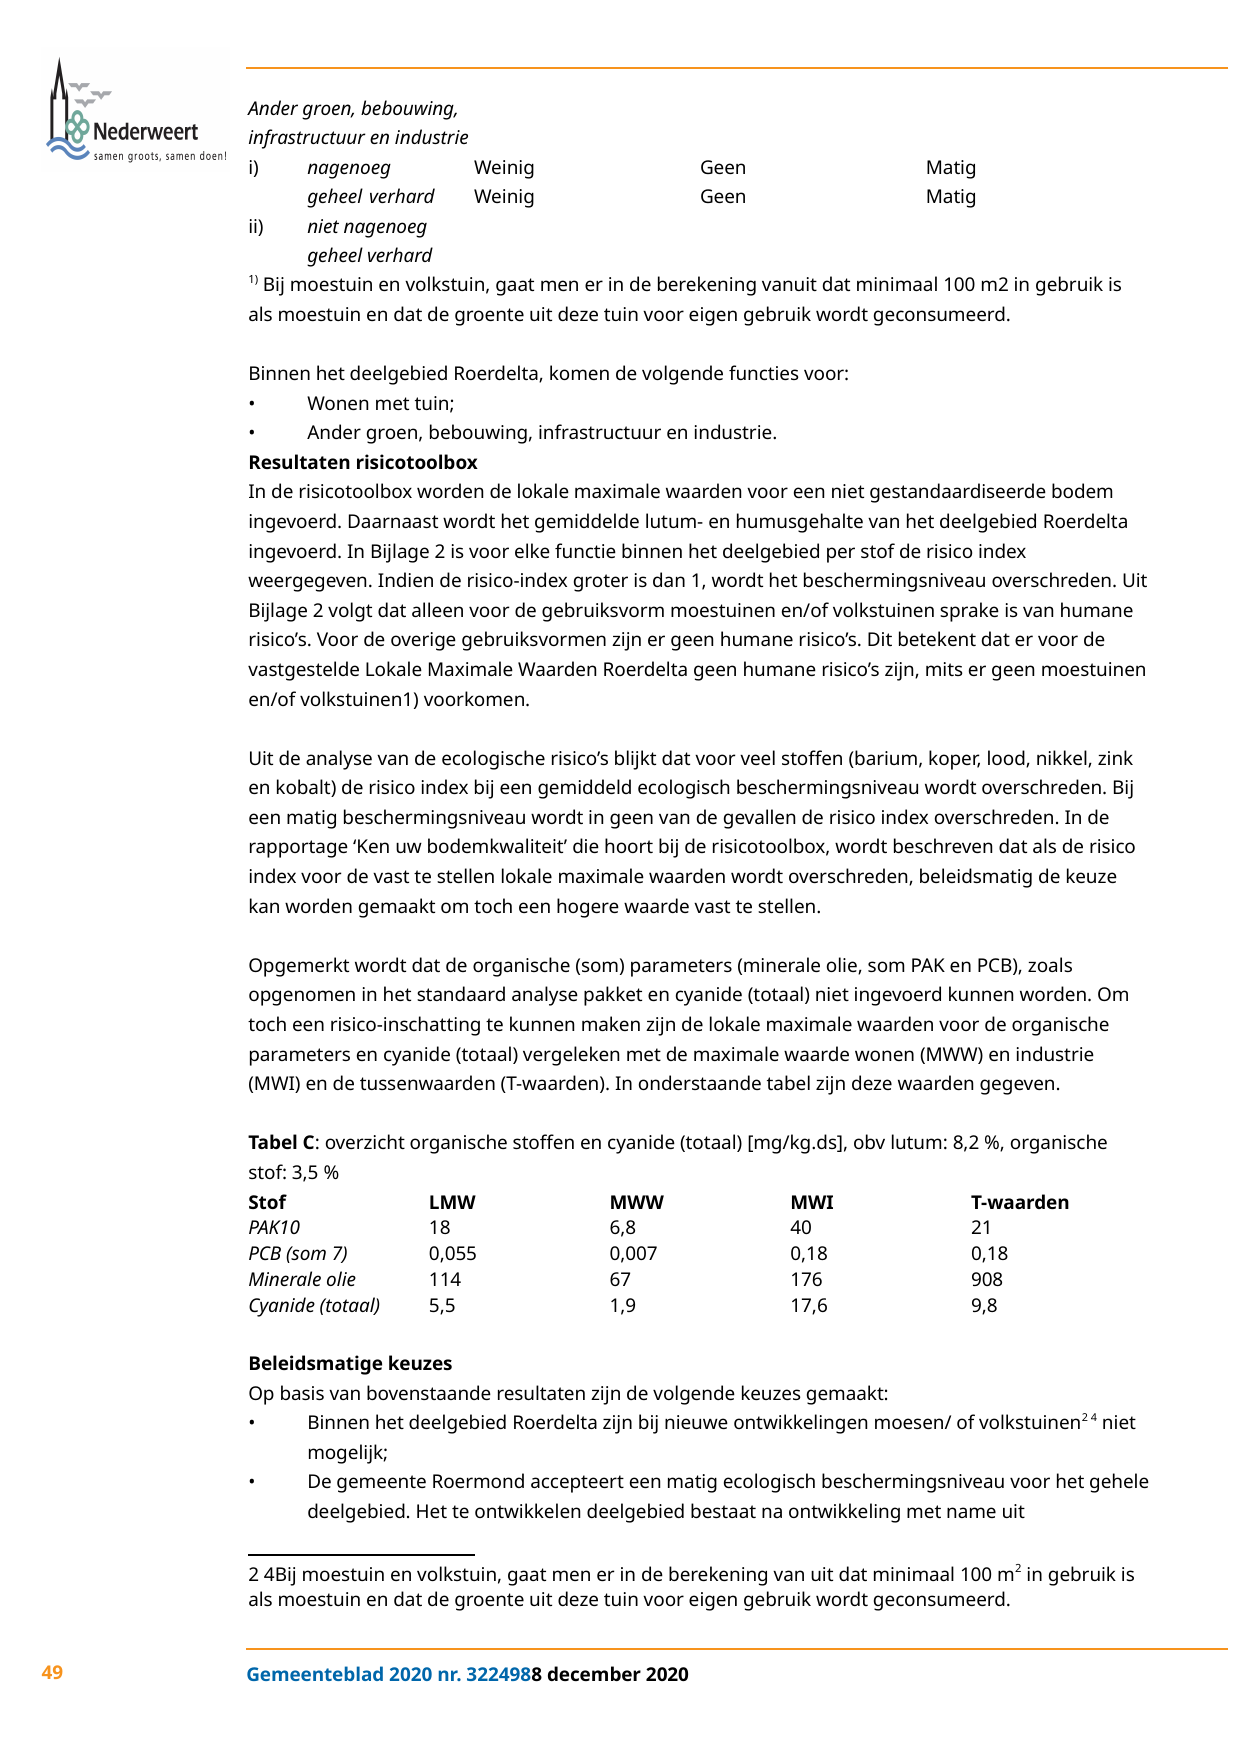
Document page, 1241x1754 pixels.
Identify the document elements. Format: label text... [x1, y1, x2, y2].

list Bij moestuin en volkstuin, gaat men er in de berekening van uit dat minimaal 100 m2 in gebruik is als moestuin en dat de groente uit deze tuin voor eigen gebruik wordt geconsumeerd. [248, 1561, 1152, 1612]
table_header MWW [609, 1189, 790, 1214]
table_cell Ander groen, bebouwing, infrastructuur en industrie nagenoeg geheel verhard niet nagenoeg geheel verhard [248, 95, 474, 268]
text Op basis van bovenstaande resultaten zijn de volgende keuzes gemaakt: [248, 1380, 1152, 1406]
text 1) Bij moestuin en volkstuin, gaat men er in de berekening vanuit dat minimaal 100 m2 in gebruik is als moestuin en dat de groente uit deze tuin voor eigen gebruik wordt geconsumeerd. [248, 272, 1152, 327]
text Resultaten risicotoolbox [248, 449, 1152, 475]
table_cell 908 [971, 1266, 1152, 1292]
table_cell 0,18 [790, 1240, 971, 1266]
table_cell 6,8 [609, 1215, 790, 1240]
table_cell 114 [429, 1266, 609, 1292]
table_cell 18 [429, 1215, 609, 1240]
table_cell 40 [790, 1215, 971, 1240]
text Opgemerkt wordt dat de organische (som) parameters (minerale olie, som PAK en PCB), zoals opgenomen in het standaard analyse pakket en cyanide (totaal) niet ingevoerd kunnen worden. Om toch een risico-inschatting te kunnen maken zijn de lokale maximale waarden voor de organische parameters en cyanide (totaal) vergeleken met de maximale waarde wonen (MWW) en industrie (MWI) en de tussenwaarden (T-waarden). In onderstaande tabel zijn deze waarden gegeven. [248, 952, 1152, 1096]
list Ander groen, bebouwing, infrastructuur en industrie. [248, 419, 1152, 445]
table_header Stof [248, 1189, 429, 1214]
text Binnen het deelgebied Roerdelta, komen de volgende functies voor: [248, 360, 1152, 386]
picture [41, 47, 231, 172]
table_cell PCB (som 7) [248, 1240, 429, 1266]
table_cell 9,8 [971, 1292, 1152, 1317]
table_cell 0,18 [971, 1240, 1152, 1266]
table_cell 5,5 [429, 1292, 609, 1317]
table_cell Minerale olie [248, 1266, 429, 1292]
table_cell 1,9 [609, 1292, 790, 1317]
table_cell Cyanide (totaal) [248, 1292, 429, 1317]
table_header MWI [790, 1189, 971, 1214]
table_cell 17,6 [790, 1292, 971, 1317]
table_cell Geen Geen [700, 95, 926, 268]
text In de risicotoolbox worden de lokale maximale waarden voor een niet gestandaardiseerde bodem ingevoerd. Daarnaast wordt het gemiddelde lutum- en humusgehalte van het deelgebied Roerdelta ingevoerd. In Bijlage 2 is voor elke functie binnen het deelgebied per stof de risico index weergegeven. Indien de risico-index groter is dan 1, wordt het beschermingsniveau overschreden. Uit Bijlage 2 volgt dat alleen voor de gebruiksvorm moestuinen en/of volkstuinen sprake is van humane risico’s. Voor de overige gebruiksvormen zijn er geen humane risico’s. Dit betekent dat er voor de vastgestelde Lokale Maximale Waarden Roerdelta geen humane risico’s zijn, mits er geen moestuinen en/of volkstuinen1) voorkomen. [248, 479, 1152, 712]
table_cell 67 [609, 1266, 790, 1292]
list Binnen het deelgebied Roerdelta zijn bij nieuwe ontwikkelingen moesen/ of volkstuinen niet mogelijk; [248, 1409, 1152, 1465]
text Uit de analyse van de ecologische risico’s blijkt dat voor veel stoffen (barium, koper, lood, nikkel, zink en kobalt) de risico index bij een gemiddeld ecologisch beschermingsniveau wordt overschreden. Bij een matig beschermingsniveau wordt in geen van de gevallen de risico index overschreden. In de rapportage ‘Ken uw bodemkwaliteit’ die hoort bij de risicotoolbox, wordt beschreven dat als de risico index voor de vast te stellen lokale maximale waarden wordt overschreden, beleidsmatig de keuze kan worden gemaakt om toch een hogere waarde vast te stellen. [248, 745, 1152, 919]
text Tabel C: overzicht organische stoffen en cyanide (totaal) [mg/kg.ds], obv lutum: 8,2 %, organische stof: 3,5 % [248, 1129, 1152, 1185]
list Wonen met tuin; [248, 390, 1152, 416]
list De gemeente Roermond accepteert een matig ecologisch beschermingsniveau voor het gehele deelgebied. Het te ontwikkelen deelgebied bestaat na ontwikkeling met name uit [248, 1469, 1152, 1524]
table_cell 0,007 [609, 1240, 790, 1266]
table_cell Weinig Weinig [474, 95, 700, 268]
text Beleidsmatige keuzes [248, 1350, 1152, 1376]
table_header T-waarden [971, 1189, 1152, 1214]
table_cell Matig Matig [926, 95, 1152, 268]
table_header LMW [429, 1189, 609, 1214]
table_cell PAK10 [248, 1215, 429, 1240]
table_cell 21 [971, 1215, 1152, 1240]
table_cell 0,055 [429, 1240, 609, 1266]
table_cell 176 [790, 1266, 971, 1292]
